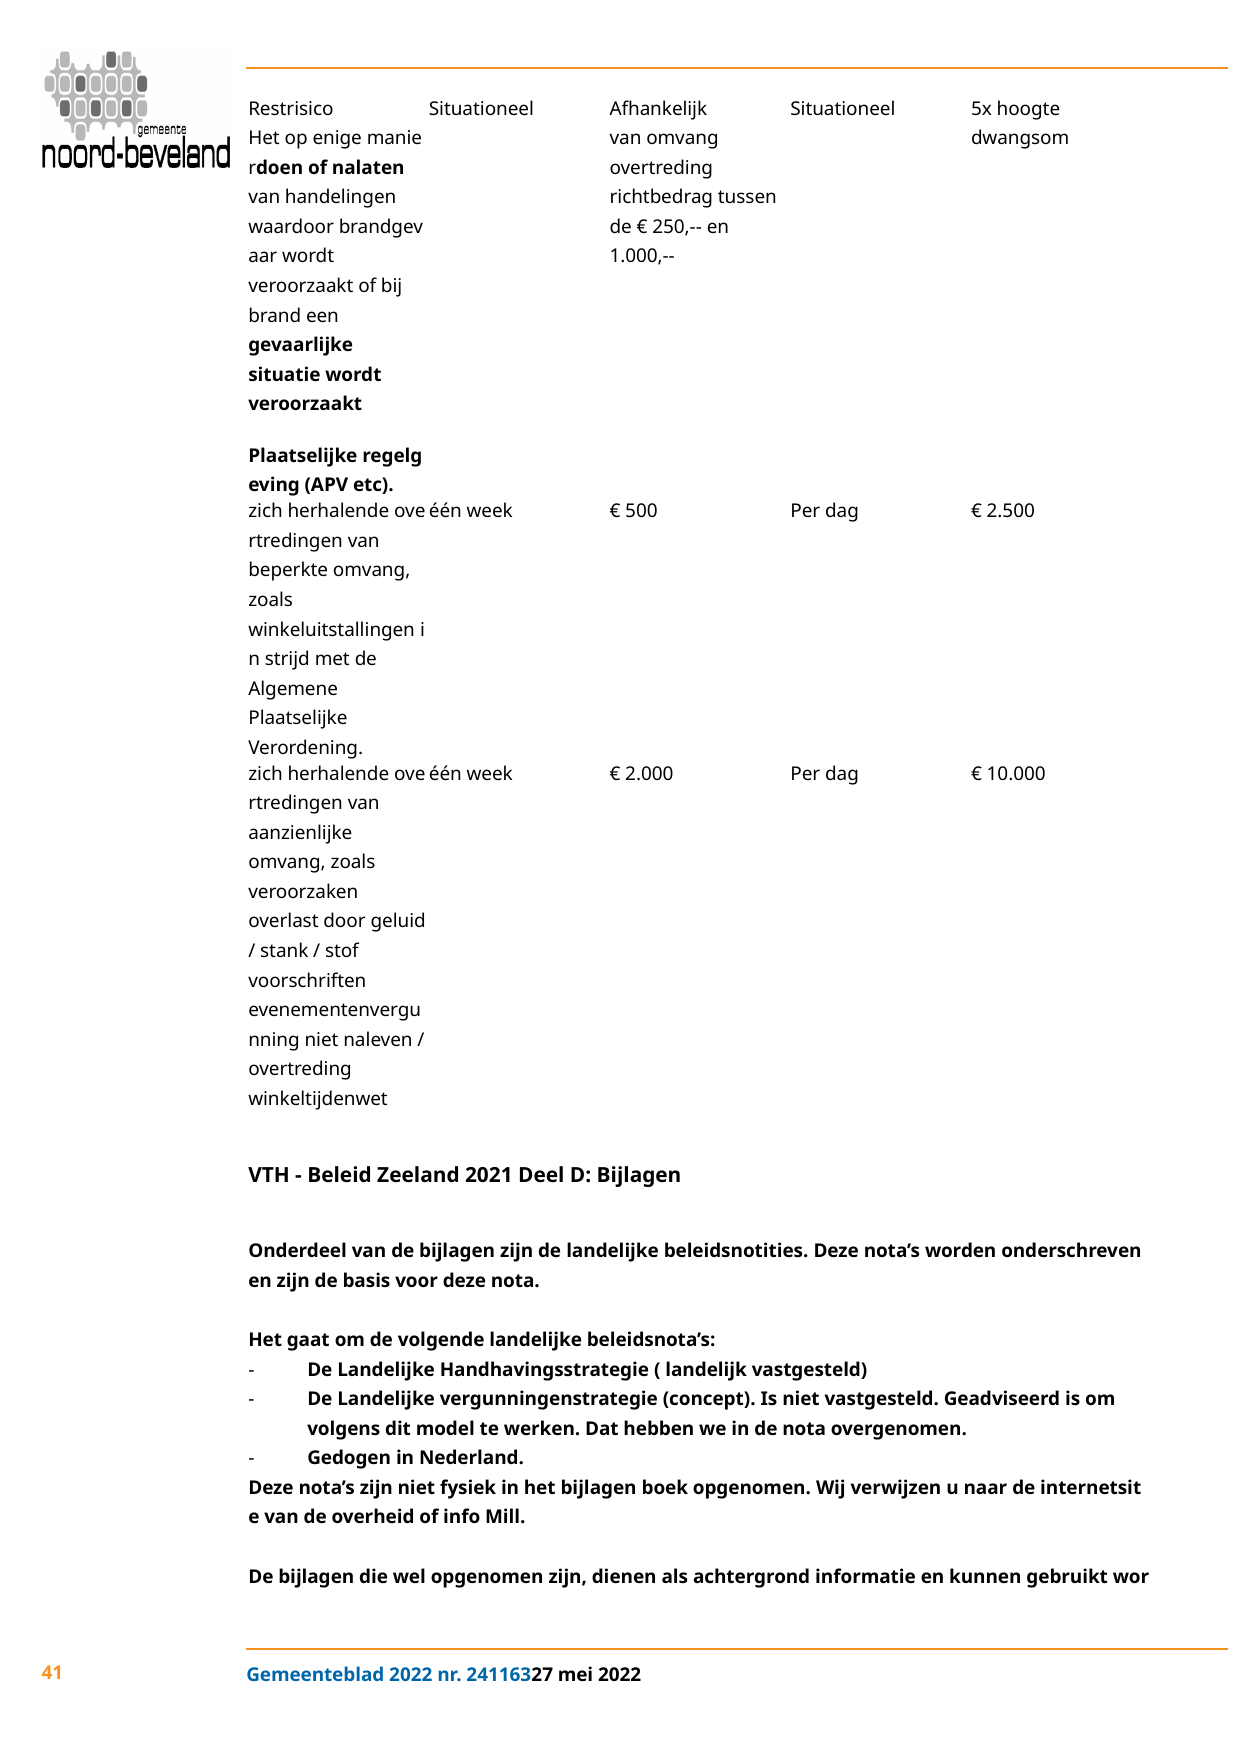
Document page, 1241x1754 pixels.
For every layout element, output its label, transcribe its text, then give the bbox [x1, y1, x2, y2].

text VTH - Beleid Zeeland 2021 Deel D: Bijlagen [248, 1160, 1152, 1188]
picture [41, 47, 231, 172]
text Onderdeel van de bijlagen zijn de landelijke beleidsnotities. Deze nota’s worden onderschreven en zijn de basis voor deze nota. [248, 1237, 1152, 1293]
table_cell Afhankelijk van omvang overtreding richtbedrag tussen de € 250,-- en 1.000,-- [609, 95, 790, 416]
list De Landelijke vergunningenstrategie (concept). Is niet vastgesteld. Geadviseerd is om volgens dit model te werken. Dat hebben we in de nota overgenomen. [248, 1385, 1152, 1441]
table_cell € 500 [609, 498, 790, 760]
text Het gaat om de volgende landelijke beleidsnota’s: [248, 1326, 1152, 1352]
table_cell Restrisico Het op enige manierdoen of nalaten van handelingen waardoor brandgevaar wordt veroorzaakt of bij brand een gevaarlijke situatie wordt veroorzaakt [248, 95, 429, 416]
table_cell zich herhalende overtredingen van aanzienlijke omvang, zoals veroorzaken overlast door geluid / stank / stof voorschriften evenementenvergunning niet naleven / overtreding winkeltijdenwet [248, 760, 429, 1111]
table_cell Situationeel [790, 95, 971, 416]
table_cell Per dag [790, 760, 971, 1111]
table_cell Situationeel [429, 95, 609, 416]
table_cell Plaatselijke regelgeving (APV etc). [248, 442, 429, 497]
list Gedogen in Nederland. [248, 1444, 1152, 1470]
table_cell € 2.000 [609, 760, 790, 1111]
table_cell Per dag [790, 498, 971, 760]
table_cell [971, 442, 1152, 497]
table_cell 5x hoogte dwangsom [971, 95, 1152, 416]
table_cell [609, 416, 790, 442]
table_cell € 10.000 [971, 760, 1152, 1111]
table_cell [429, 416, 609, 442]
table_cell [971, 416, 1152, 442]
table_cell zich herhalende overtredingen van beperkte omvang, zoals winkeluitstallingen in strijd met de Algemene Plaatselijke Verordening. [248, 498, 429, 760]
table_cell één week [429, 498, 609, 760]
text Deze nota’s zijn niet fysiek in het bijlagen boek opgenomen. Wij verwijzen u naar de internetsite van de overheid of info Mill. [248, 1474, 1152, 1529]
table_cell [609, 442, 790, 497]
table_cell [790, 442, 971, 497]
table_cell [429, 442, 609, 497]
table_cell [248, 416, 429, 442]
table_cell [790, 416, 971, 442]
table_cell € 2.500 [971, 498, 1152, 760]
list De Landelijke Handhavingsstrategie ( landelijk vastgesteld) [248, 1356, 1152, 1382]
text De bijlagen die wel opgenomen zijn, dienen als achtergrond informatie en kunnen gebruikt wor [248, 1563, 1152, 1589]
table_cell één week [429, 760, 609, 1111]
